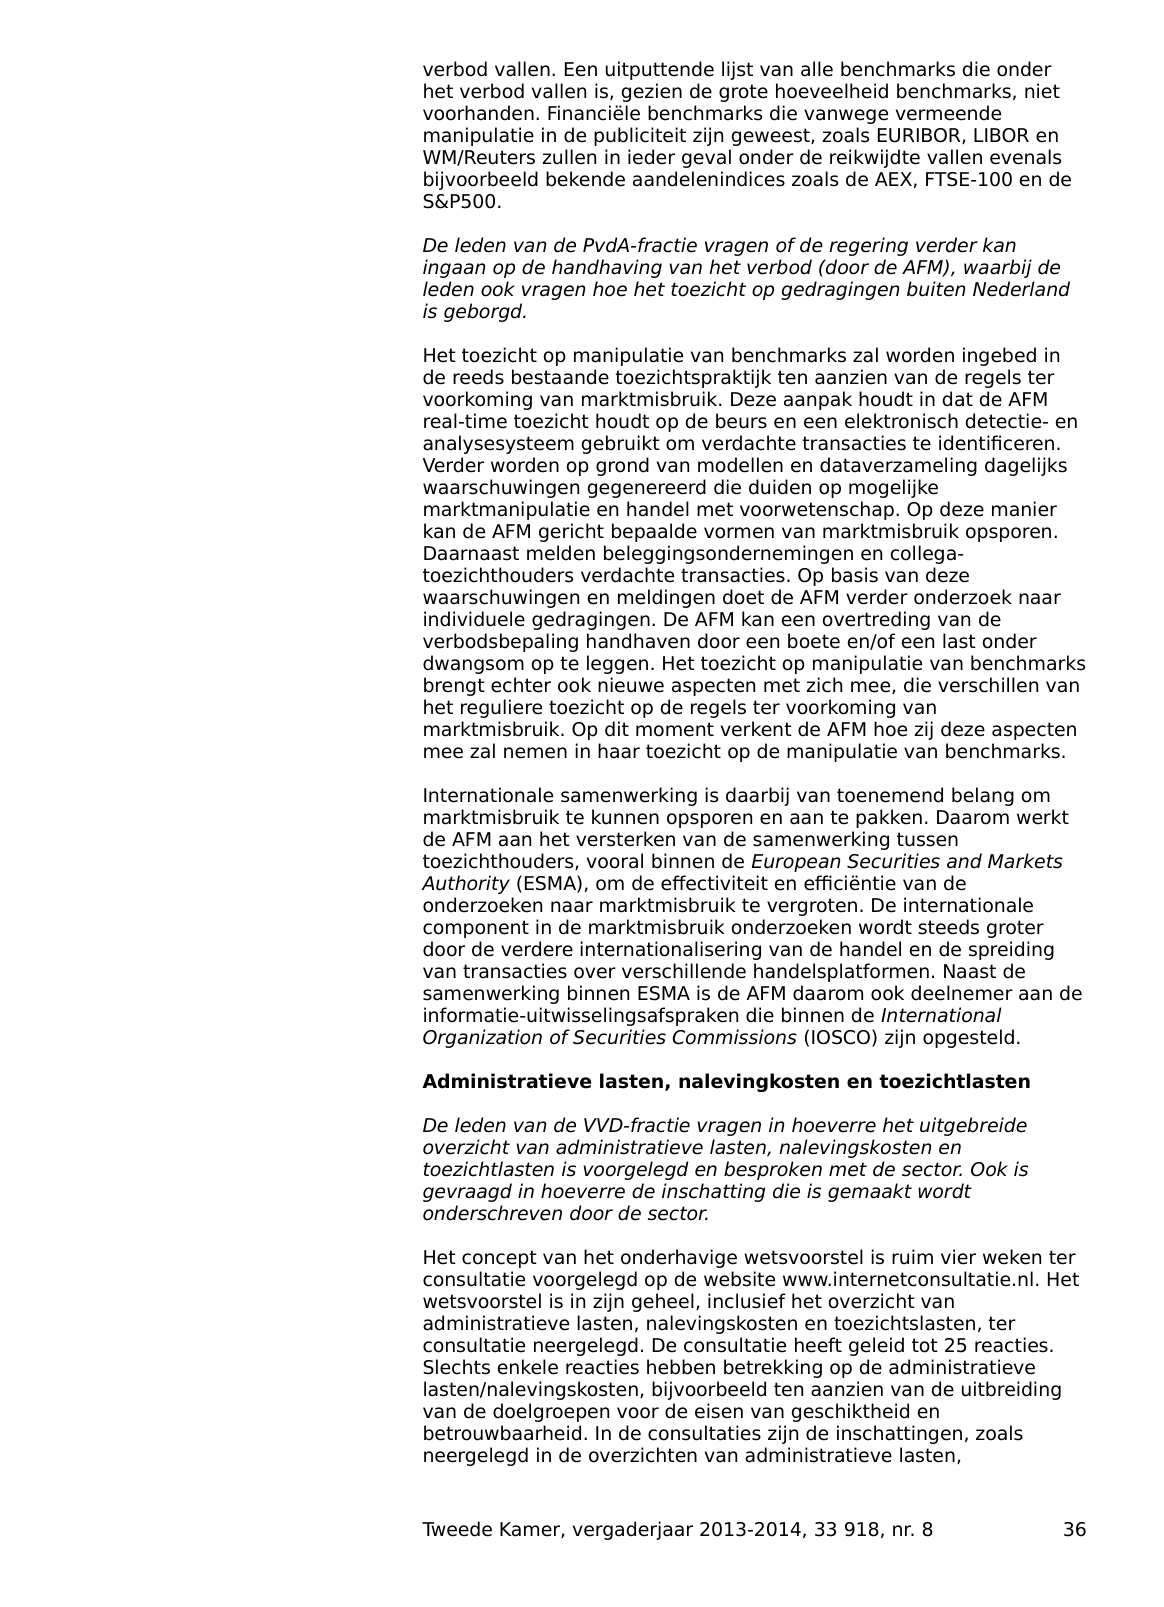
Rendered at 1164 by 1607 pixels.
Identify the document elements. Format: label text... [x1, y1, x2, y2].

text Het toezicht op manipulatie van benchmarks zal worden ingebed in de reeds bestaande toezichtspraktijk ten aanzien van de regels ter voorkoming van marktmisbruik. Deze aanpak houdt in dat de AFM real-time toezicht houdt op de beurs en een elektronisch detectie- en analysesysteem gebruikt om verdachte transacties te identificeren. Verder worden op grond van modellen en dataverzameling dagelijks waarschuwingen gegenereerd die duiden op mogelijke marktmanipulatie en handel met voorwetenschap. Op deze manier kan de AFM gericht bepaalde vormen van marktmisbruik opsporen. Daarnaast melden beleggingsondernemingen en collega-toezichthouders verdachte transacties. Op basis van deze waarschuwingen en meldingen doet de AFM verder onderzoek naar individuele gedragingen. De AFM kan een overtreding van de verbodsbepaling handhaven door een boete en/of een last onder dwangsom op te leggen. Het toezicht op manipulatie van benchmarks brengt echter ook nieuwe aspecten met zich mee, die verschillen van het reguliere toezicht op de regels ter voorkoming van marktmisbruik. Op dit moment verkent de AFM hoe zij deze aspecten mee zal nemen in haar toezicht op de manipulatie van benchmarks. [422, 345, 1087, 763]
subtitle Administratieve lasten, nalevingkosten en toezichtlasten [422, 1071, 1087, 1093]
text Internationale samenwerking is daarbij van toenemend belang om marktmisbruik te kunnen opsporen en aan te pakken. Daarom werkt de AFM aan het versterken van de samenwerking tussen toezichthouders, vooral binnen de European Securities and Markets Authority (ESMA), om de effectiviteit en efficiëntie van de onderzoeken naar marktmisbruik te vergroten. De internationale component in de marktmisbruik onderzoeken wordt steeds groter door de verdere internationalisering van de handel en de spreiding van transacties over verschillende handelsplatformen. Naast de samenwerking binnen ESMA is de AFM daarom ook deelnemer aan de informatie-uitwisselingsafspraken die binnen de International Organization of Securities Commissions (IOSCO) zijn opgesteld. [422, 785, 1087, 1049]
text De leden van de PvdA-fractie vragen of de regering verder kan ingaan op de handhaving van het verbod (door de AFM), waarbij de leden ook vragen hoe het toezicht op gedragingen buiten Nederland is geborgd. [422, 235, 1087, 323]
text Het concept van het onderhavige wetsvoorstel is ruim vier weken ter consultatie voorgelegd op de website www.internetconsultatie.nl. Het wetsvoorstel is in zijn geheel, inclusief het overzicht van administratieve lasten, nalevingskosten en toezichtslasten, ter consultatie neergelegd. De consultatie heeft geleid tot 25 reacties. Slechts enkele reacties hebben betrekking op de administratieve lasten/nalevingskosten, bijvoorbeeld ten aanzien van de uitbreiding van de doelgroepen voor de eisen van geschiktheid en betrouwbaarheid. In de consultaties zijn de inschattingen, zoals neergelegd in de overzichten van administratieve lasten, [422, 1247, 1087, 1467]
text verbod vallen. Een uitputtende lijst van alle benchmarks die onder het verbod vallen is, gezien de grote hoeveelheid benchmarks, niet voorhanden. Financiële benchmarks die vanwege vermeende manipulatie in de publiciteit zijn geweest, zoals EURIBOR, LIBOR en WM/Reuters zullen in ieder geval onder de reikwijdte vallen evenals bijvoorbeeld bekende aandelenindices zoals de AEX, FTSE-100 en de S&P500. [422, 59, 1087, 213]
text De leden van de VVD-fractie vragen in hoeverre het uitgebreide overzicht van administratieve lasten, nalevingskosten en toezichtlasten is voorgelegd en besproken met de sector. Ook is gevraagd in hoeverre de inschatting die is gemaakt wordt onderschreven door de sector. [422, 1115, 1087, 1225]
